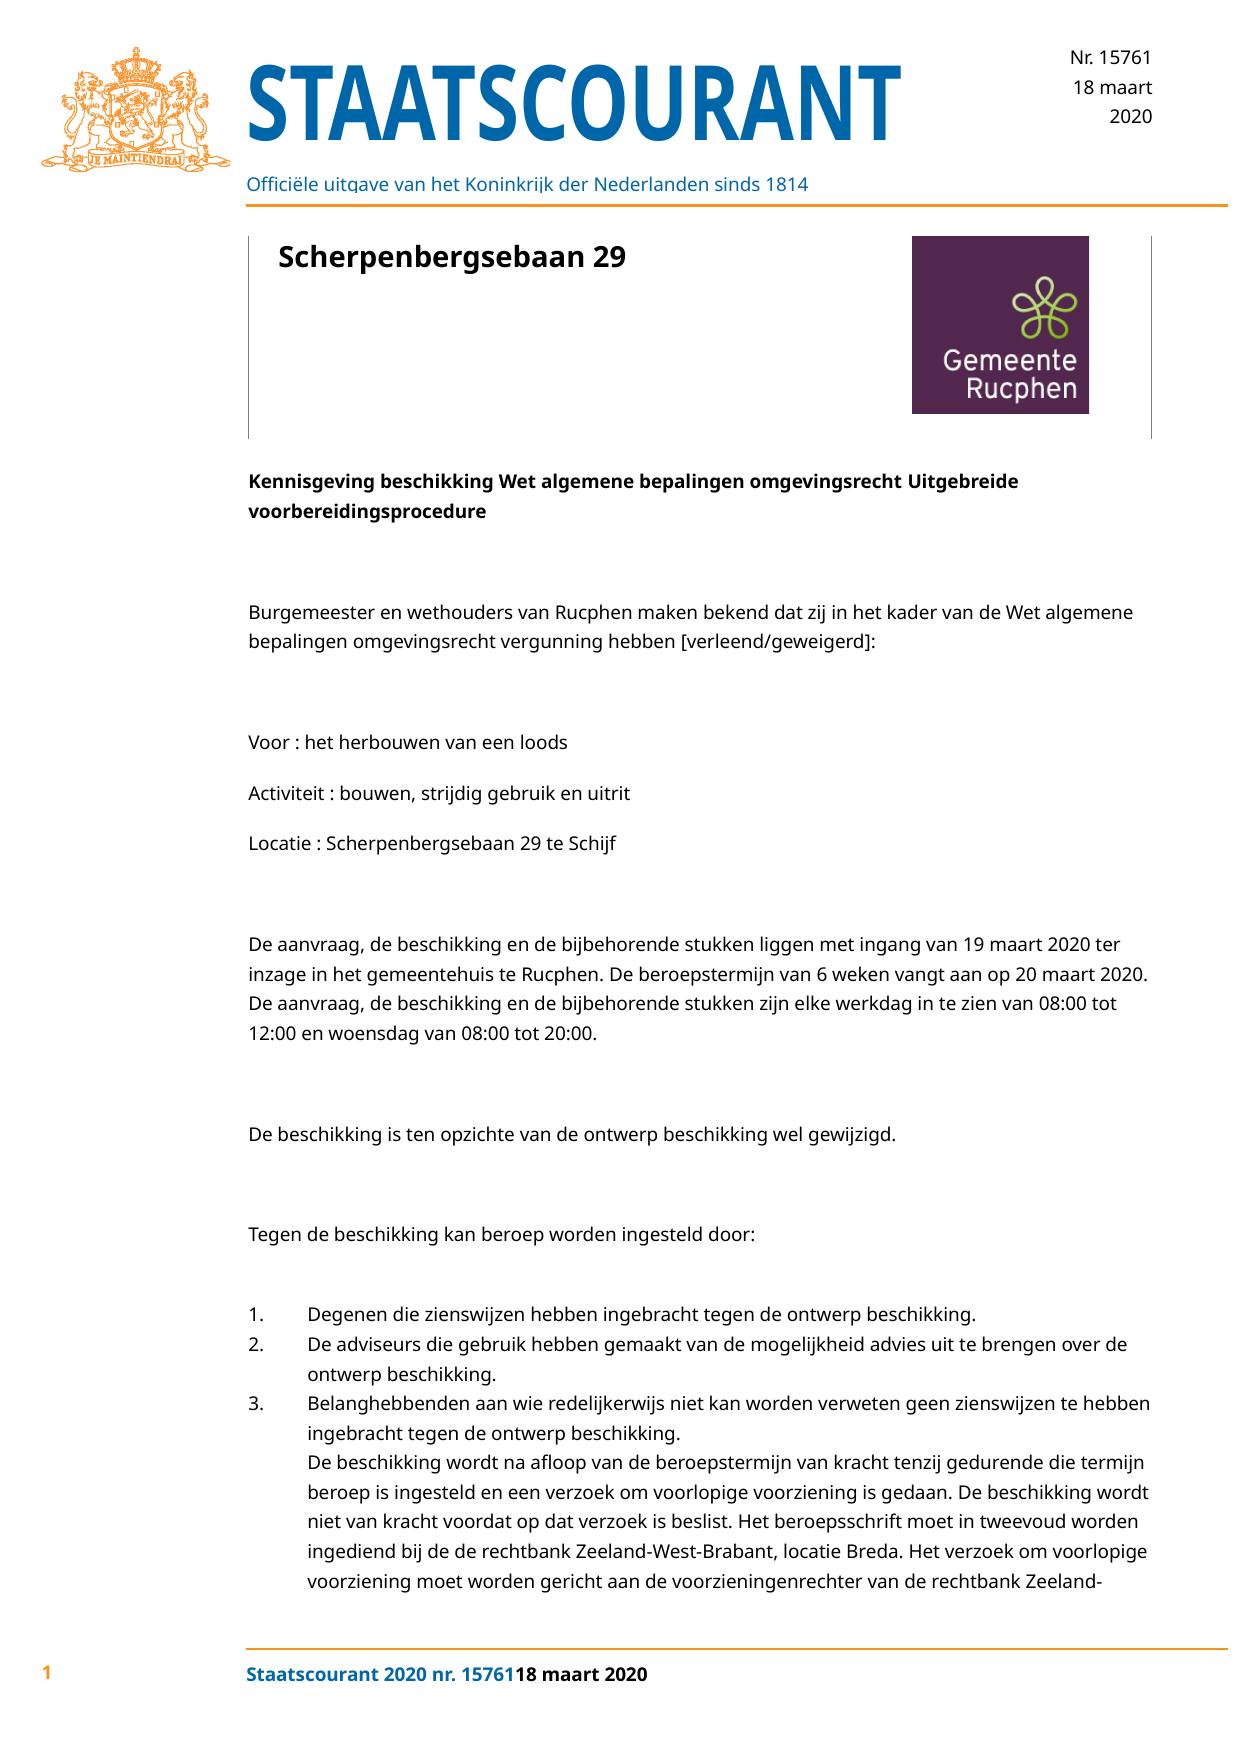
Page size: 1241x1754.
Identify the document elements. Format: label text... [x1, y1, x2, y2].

list De beschikking wordt na afloop van de beroepstermijn van kracht tenzij gedurende die termijn beroep is ingesteld en een verzoek om voorlopige voorziening is gedaan. De beschikking wordt niet van kracht voordat op dat verzoek is beslist. Het beroepsschrift moet in tweevoud worden ingediend bij de de rechtbank Zeeland-West-Brabant, locatie Breda. Het verzoek om voorlopige voorziening moet worden gericht aan de voorzieningenrechter van de rechtbank Zeeland- [248, 1449, 1152, 1593]
picture [41, 47, 231, 172]
text Locatie : Scherpenbergsebaan 29 te Schijf [248, 830, 1152, 856]
table_header Scherpenbergsebaan 29 [249, 236, 850, 439]
picture [912, 236, 1090, 414]
text Kennisgeving beschikking Wet algemene bepalingen omgevingsrecht Uitgebreide voorbereidingsprocedure [248, 469, 1152, 524]
table_header [1090, 236, 1151, 413]
table_header [850, 414, 1151, 439]
list Degenen die zienswijzen hebben ingebracht tegen de ontwerp beschikking. [248, 1302, 1152, 1327]
list De adviseurs die gebruik hebben gemaakt van de mogelijkheid advies uit te brengen over de ontwerp beschikking. [248, 1331, 1152, 1386]
text Tegen de beschikking kan beroep worden ingesteld door: [248, 1222, 1152, 1247]
table_header [850, 236, 912, 413]
text Voor : het herbouwen van een loods [248, 729, 1152, 755]
text Burgemeester en wethouders van Rucphen maken bekend dat zij in het kader van de Wet algemene bepalingen omgevingsrecht vergunning hebben [verleend/geweigerd]: [248, 599, 1152, 654]
text Activiteit : bouwen, strijdig gebruik en uitrit [248, 780, 1152, 806]
text De aanvraag, de beschikking en de bijbehorende stukken liggen met ingang van 19 maart 2020 ter inzage in het gemeentehuis te Rucphen. De beroepstermijn van 6 weken vangt aan op 20 maart 2020. De aanvraag, de beschikking en de bijbehorende stukken zijn elke werkdag in te zien van 08:00 tot 12:00 en woensdag van 08:00 tot 20:00. [248, 931, 1152, 1046]
text De beschikking is ten opzichte van de ontwerp beschikking wel gewijzigd. [248, 1121, 1152, 1146]
list Belanghebbenden aan wie redelijkerwijs niet kan worden verweten geen zienswijzen te hebben ingebracht tegen de ontwerp beschikking. [248, 1390, 1152, 1446]
